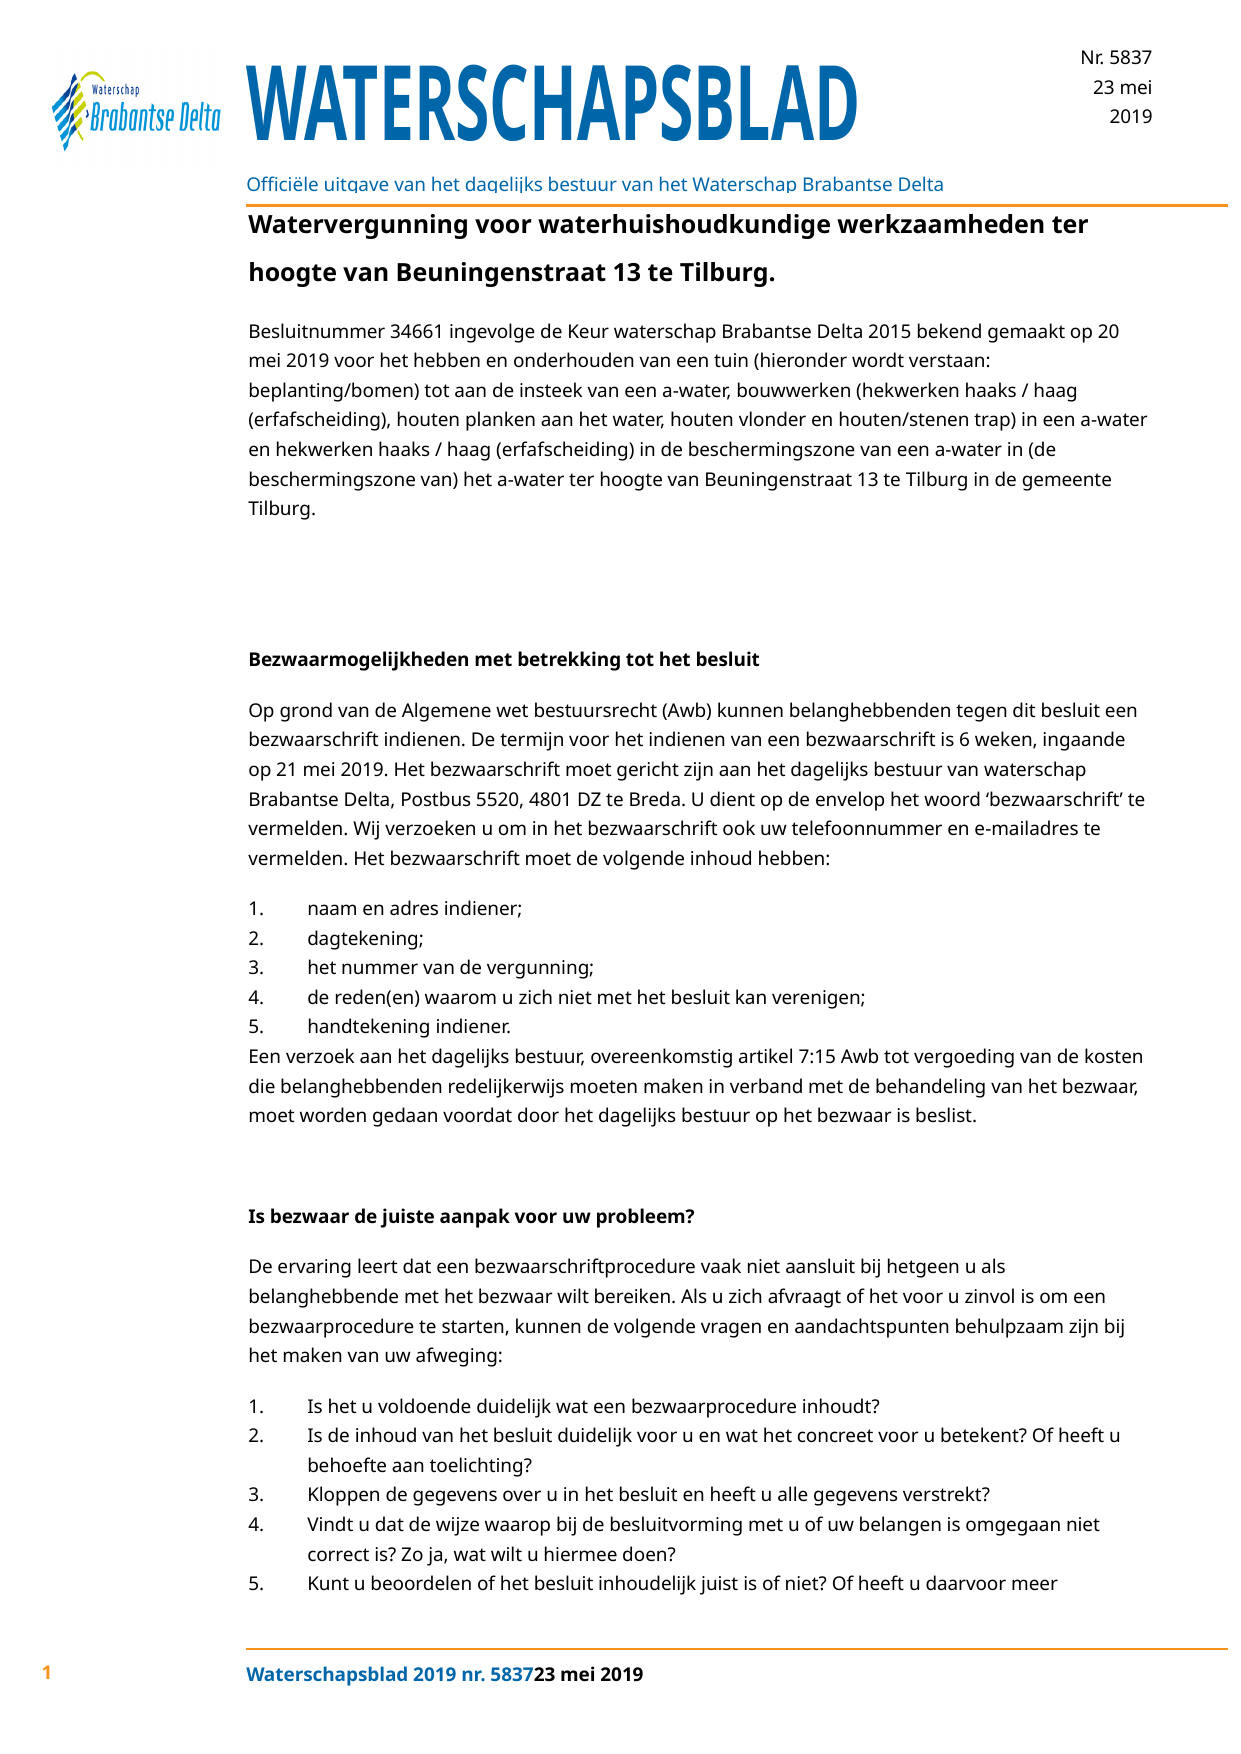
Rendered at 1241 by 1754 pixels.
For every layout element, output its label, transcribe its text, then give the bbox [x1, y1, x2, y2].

text Op grond van de Algemene wet bestuursrecht (Awb) kunnen belanghebbenden tegen dit besluit een bezwaarschrift indienen. De termijn voor het indienen van een bezwaarschrift is 6 weken, ingaande op 21 mei 2019. Het bezwaarschrift moet gericht zijn aan het dagelijks bestuur van waterschap Brabantse Delta, Postbus 5520, 4801 DZ te Breda. U dient op de envelop het woord ‘bezwaarschrift’ te vermelden. Wij verzoeken u om in het bezwaarschrift ook uw telefoonnummer en e‑mailadres te vermelden. Het bezwaarschrift moet de volgende inhoud hebben: [248, 697, 1152, 871]
list Is de inhoud van het besluit duidelijk voor u en wat het concreet voor u betekent? Of heeft u behoefte aan toelichting? [248, 1422, 1152, 1478]
text Een verzoek aan het dagelijks bestuur, overeenkomstig artikel 7:15 Awb tot vergoeding van de kosten die belanghebbenden redelijkerwijs moeten maken in verband met de behandeling van het bezwaar, moet worden gedaan voordat door het dagelijks bestuur op het bezwaar is beslist. [248, 1043, 1152, 1128]
text Bezwaarmogelijkheden met betrekking tot het besluit [248, 647, 1152, 672]
list Kunt u beoordelen of het besluit inhoudelijk juist is of niet? Of heeft u daarvoor meer [248, 1570, 1152, 1596]
list de reden(en) waarom u zich niet met het besluit kan verenigen; [248, 984, 1152, 1010]
text De ervaring leert dat een bezwaarschriftprocedure vaak niet aansluit bij hetgeen u als belanghebbende met het bezwaar wilt bereiken. Als u zich afvraagt of het voor u zinvol is om een bezwaarprocedure te starten, kunnen de volgende vragen en aandachtspunten behulpzaam zijn bij het maken van uw afweging: [248, 1254, 1152, 1368]
list dagtekening; [248, 925, 1152, 951]
text Is bezwaar de juiste aanpak voor uw probleem? [248, 1203, 1152, 1229]
list handtekening indiener. [248, 1014, 1152, 1039]
list Kloppen de gegevens over u in het besluit en heeft u alle gegevens verstrekt? [248, 1482, 1152, 1507]
list het nummer van de vergunning; [248, 954, 1152, 980]
list Is het u voldoende duidelijk wat een bezwaarprocedure inhoudt? [248, 1393, 1152, 1419]
text Watervergunning voor waterhuishoudkundige werkzaamheden ter hoogte van Beuningenstraat 13 te Tilburg. [248, 207, 1152, 288]
text Besluitnummer 34661 ingevolge de Keur waterschap Brabantse Delta 2015 bekend gemaakt op 20 mei 2019 voor het hebben en onderhouden van een tuin (hieronder wordt verstaan: beplanting/bomen) tot aan de insteek van een a-water, bouwwerken (hekwerken haaks / haag (erfafscheiding), houten planken aan het water, houten vlonder en houten/stenen trap) in een a-water en hekwerken haaks / haag (erfafscheiding) in de beschermingszone van een a-water in (de beschermingszone van) het a-water ter hoogte van Beuningenstraat 13 te Tilburg in de gemeente Tilburg. [248, 318, 1152, 521]
list Vindt u dat de wijze waarop bij de besluitvorming met u of uw belangen is omgegaan niet correct is? Zo ja, wat wilt u hiermee doen? [248, 1511, 1152, 1567]
picture [41, 47, 231, 172]
list naam en adres indiener; [248, 895, 1152, 921]
